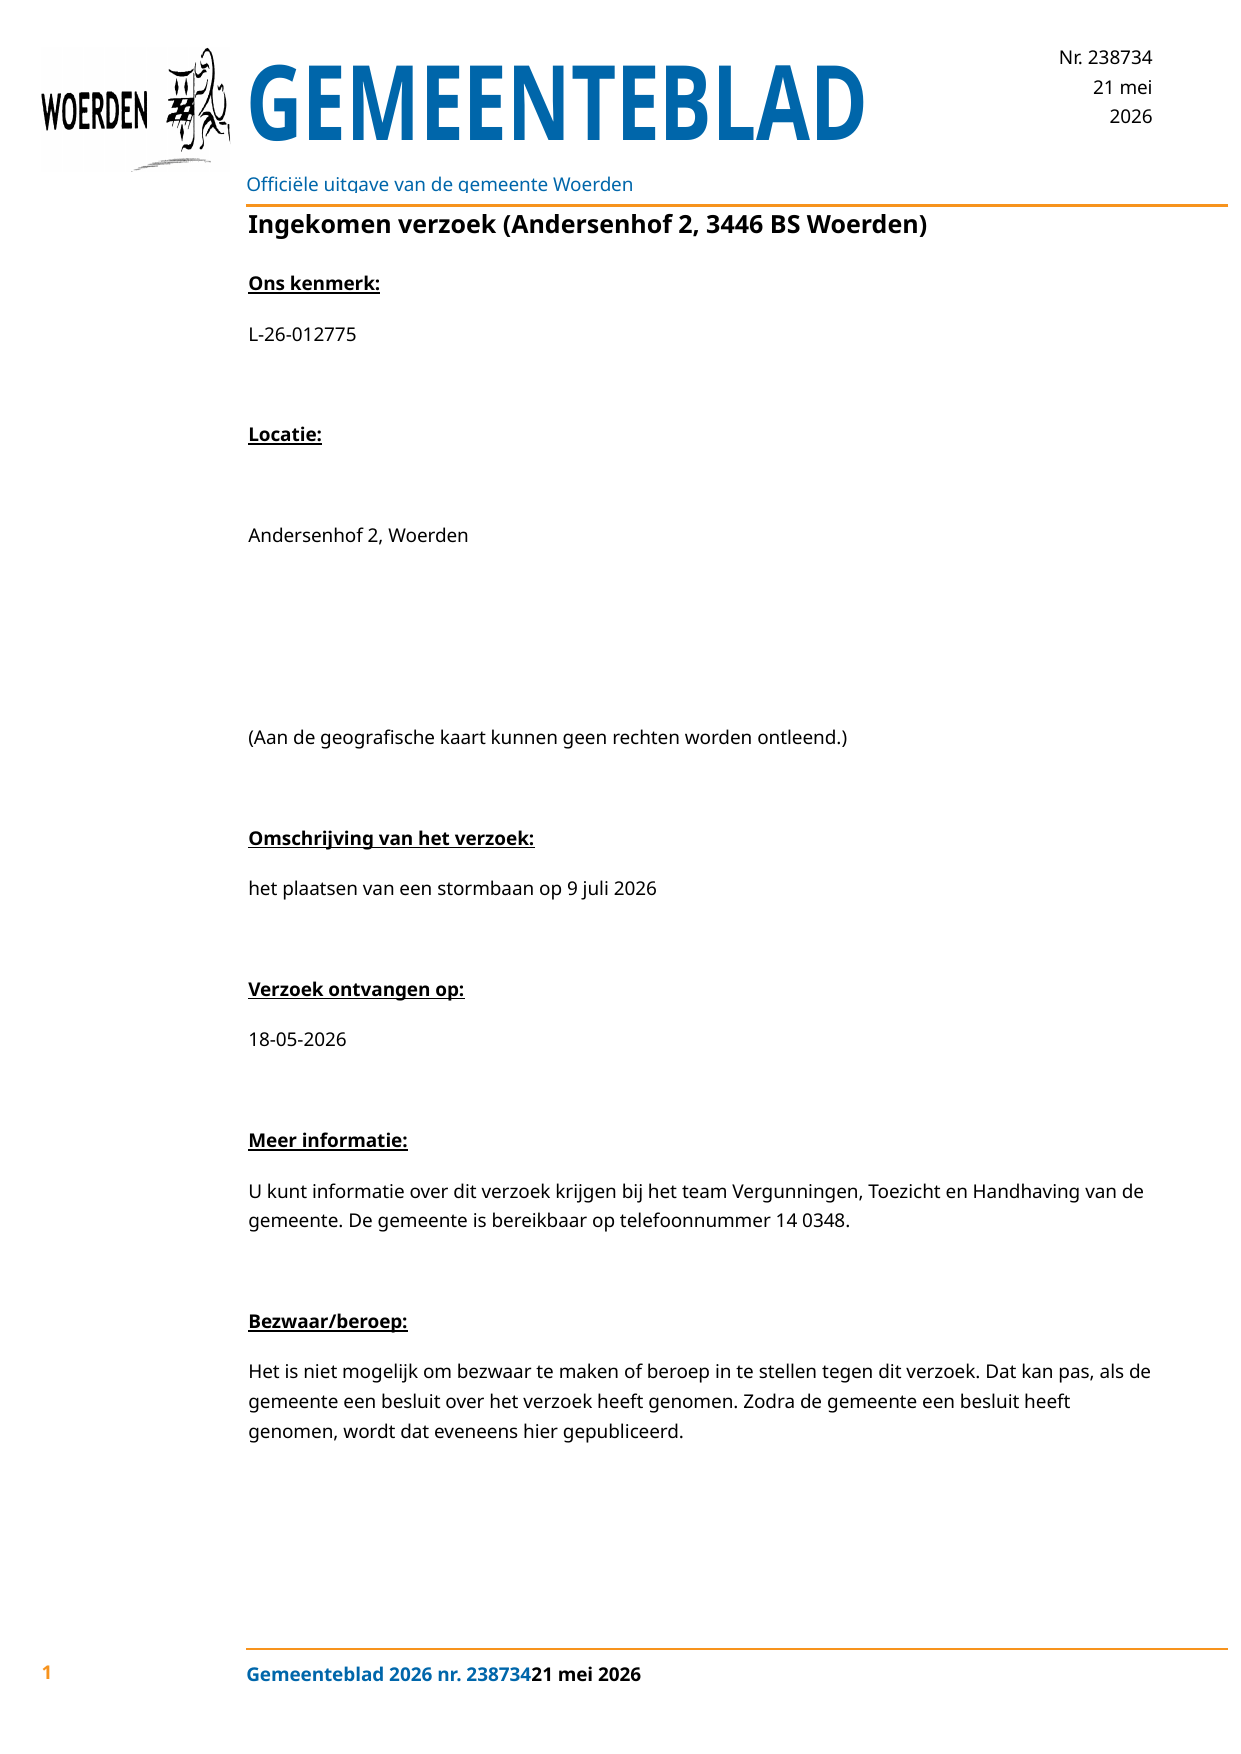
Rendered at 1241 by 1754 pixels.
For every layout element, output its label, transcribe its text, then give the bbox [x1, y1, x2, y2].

text Andersenhof 2, Woerden [248, 522, 1152, 548]
text U kunt informatie over dit verzoek krijgen bij het team Vergunningen, Toezicht en Handhaving van de gemeente. De gemeente is bereikbaar op telefoonnummer 14 0348. [248, 1178, 1152, 1233]
text Locatie: [248, 422, 1152, 447]
text Bezwaar/beroep: [248, 1308, 1152, 1334]
text Ons kenmerk: [248, 270, 1152, 296]
text Omschrijving van het verzoek: [248, 825, 1152, 851]
text Meer informatie: [248, 1127, 1152, 1153]
text 18-05-2026 [248, 1027, 1152, 1052]
picture [41, 47, 231, 172]
text (Aan de geografische kaart kunnen geen rechten worden ontleend.) [248, 724, 1152, 750]
text Het is niet mogelijk om bezwaar te maken of beroep in te stellen tegen dit verzoek. Dat kan pas, als de gemeente een besluit over het verzoek heeft genomen. Zodra de gemeente een besluit heeft genomen, wordt dat eveneens hier gepubliceerd. [248, 1359, 1152, 1443]
text Ingekomen verzoek (Andersenhof 2, 3446 BS Woerden) [248, 207, 1152, 241]
text het plaatsen van een stormbaan op 9 juli 2026 [248, 875, 1152, 901]
text L-26-012775 [248, 321, 1152, 346]
text Verzoek ontvangen op: [248, 976, 1152, 1002]
